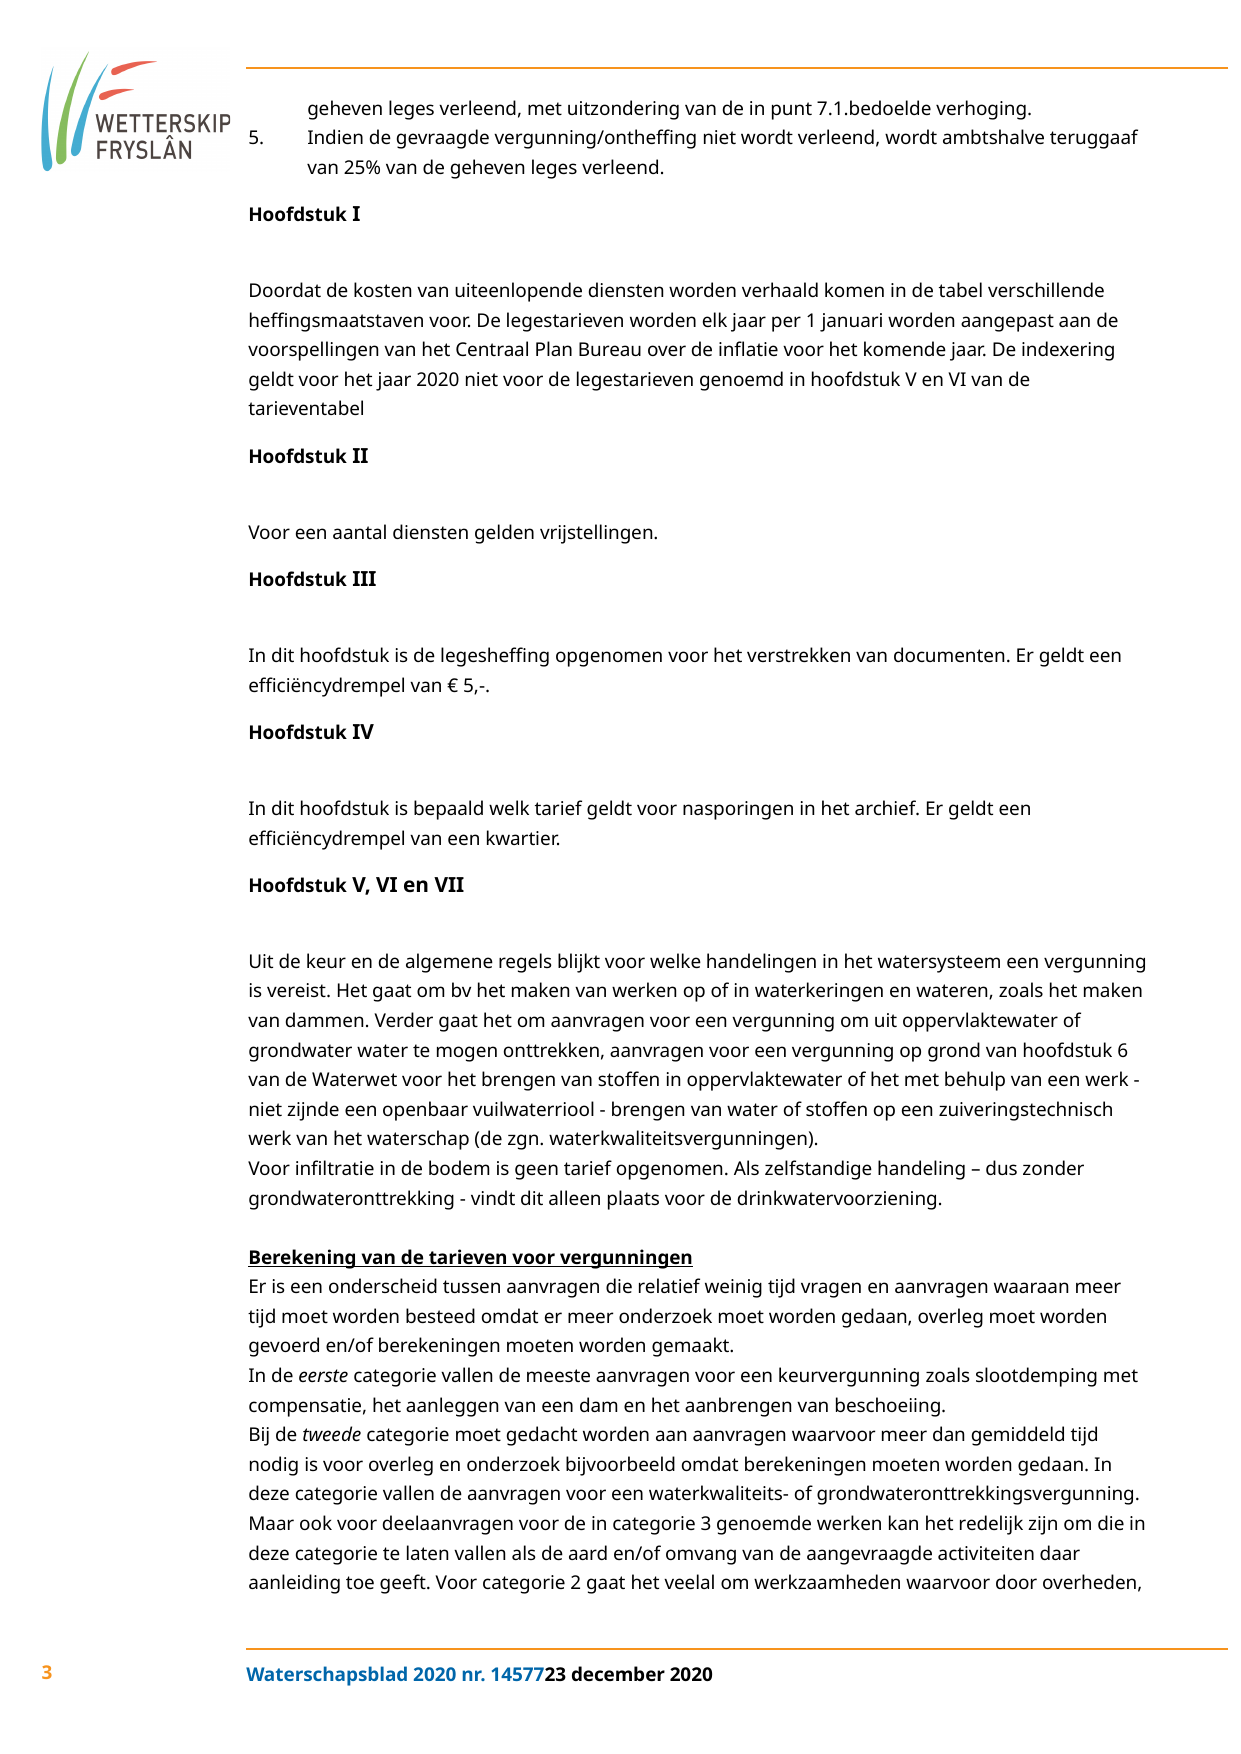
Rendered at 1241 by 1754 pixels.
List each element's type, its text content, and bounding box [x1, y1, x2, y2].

text Er is een onderscheid tussen aanvragen die relatief weinig tijd vragen en aanvragen waaraan meer tijd moet worden besteed omdat er meer onderzoek moet worden gedaan, overleg moet worden gevoerd en/of berekeningen moeten worden gemaakt. [248, 1273, 1152, 1358]
text Uit de keur en de algemene regels blijkt voor welke handelingen in het watersysteem een vergunning is vereist. Het gaat om bv het maken van werken op of in waterkeringen en wateren, zoals het maken van dammen. Verder gaat het om aanvragen voor een vergunning om uit oppervlaktewater of grondwater water te mogen onttrekken, aanvragen voor een vergunning op grond van hoofdstuk 6 van de Waterwet voor het brengen van stoffen in oppervlaktewater of het met behulp van een werk - niet zijnde een openbaar vuilwaterriool - brengen van water of stoffen op een zuiveringstechnisch werk van het waterschap (de zgn. waterkwaliteitsvergunningen). [248, 948, 1152, 1151]
text Hoofdstuk IV [248, 717, 1152, 746]
text Voor infiltratie in de bodem is geen tarief opgenomen. Als zelfstandige handeling – dus zonder grondwateronttrekking - vindt dit alleen plaats voor de drinkwatervoorziening. [248, 1155, 1152, 1211]
text Bij de tweede categorie moet gedacht worden aan aanvragen waarvoor meer dan gemiddeld tijd nodig is voor overleg en onderzoek bijvoorbeeld omdat berekeningen moeten worden gedaan. In deze categorie vallen de aanvragen voor een waterkwaliteits- of grondwateronttrekkingsvergunning. Maar ook voor deelaanvragen voor de in categorie 3 genoemde werken kan het redelijk zijn om die in deze categorie te laten vallen als de aard en/of omvang van de aangevraagde activiteiten daar aanleiding toe geeft. Voor categorie 2 gaat het veelal om werkzaamheden waarvoor door overheden, [248, 1421, 1152, 1595]
text In de eerste categorie vallen de meeste aanvragen voor een keurvergunning zoals slootdemping met compensatie, het aanleggen van een dam en het aanbrengen van beschoeiing. [248, 1362, 1152, 1418]
text In dit hoofdstuk is de legesheffing opgenomen voor het verstrekken van documenten. Er geldt een efficiëncydrempel van € 5,-. [248, 642, 1152, 698]
text Hoofdstuk III [248, 564, 1152, 593]
text Hoofdstuk II [248, 441, 1152, 470]
text Berekening van de tarieven voor vergunningen [248, 1244, 1152, 1270]
text In dit hoofdstuk is bepaald welk tarief geldt voor nasporingen in het archief. Er geldt een efficiëncydrempel van een kwartier. [248, 795, 1152, 851]
text Doordat de kosten van uiteenlopende diensten worden verhaald komen in de tabel verschillende heffingsmaatstaven voor. De legestarieven worden elk jaar per 1 januari worden aangepast aan de voorspellingen van het Centraal Plan Bureau over de inflatie voor het komende jaar. De indexering geldt voor het jaar 2020 niet voor de legestarieven genoemd in hoofdstuk V en VI van de tarieventabel [248, 277, 1152, 421]
list Indien de gevraagde vergunning/ontheffing niet wordt verleend, wordt ambtshalve teruggaaf van 25% van de geheven leges verleend. [248, 124, 1152, 180]
list geheven leges verleend, met uitzondering van de in punt 7.1.bedoelde verhoging. [248, 95, 1152, 121]
text Voor een aantal diensten gelden vrijstellingen. [248, 519, 1152, 545]
picture [41, 47, 231, 172]
text Hoofdstuk V, VI en VII [248, 870, 1152, 899]
text Hoofdstuk I [248, 199, 1152, 228]
